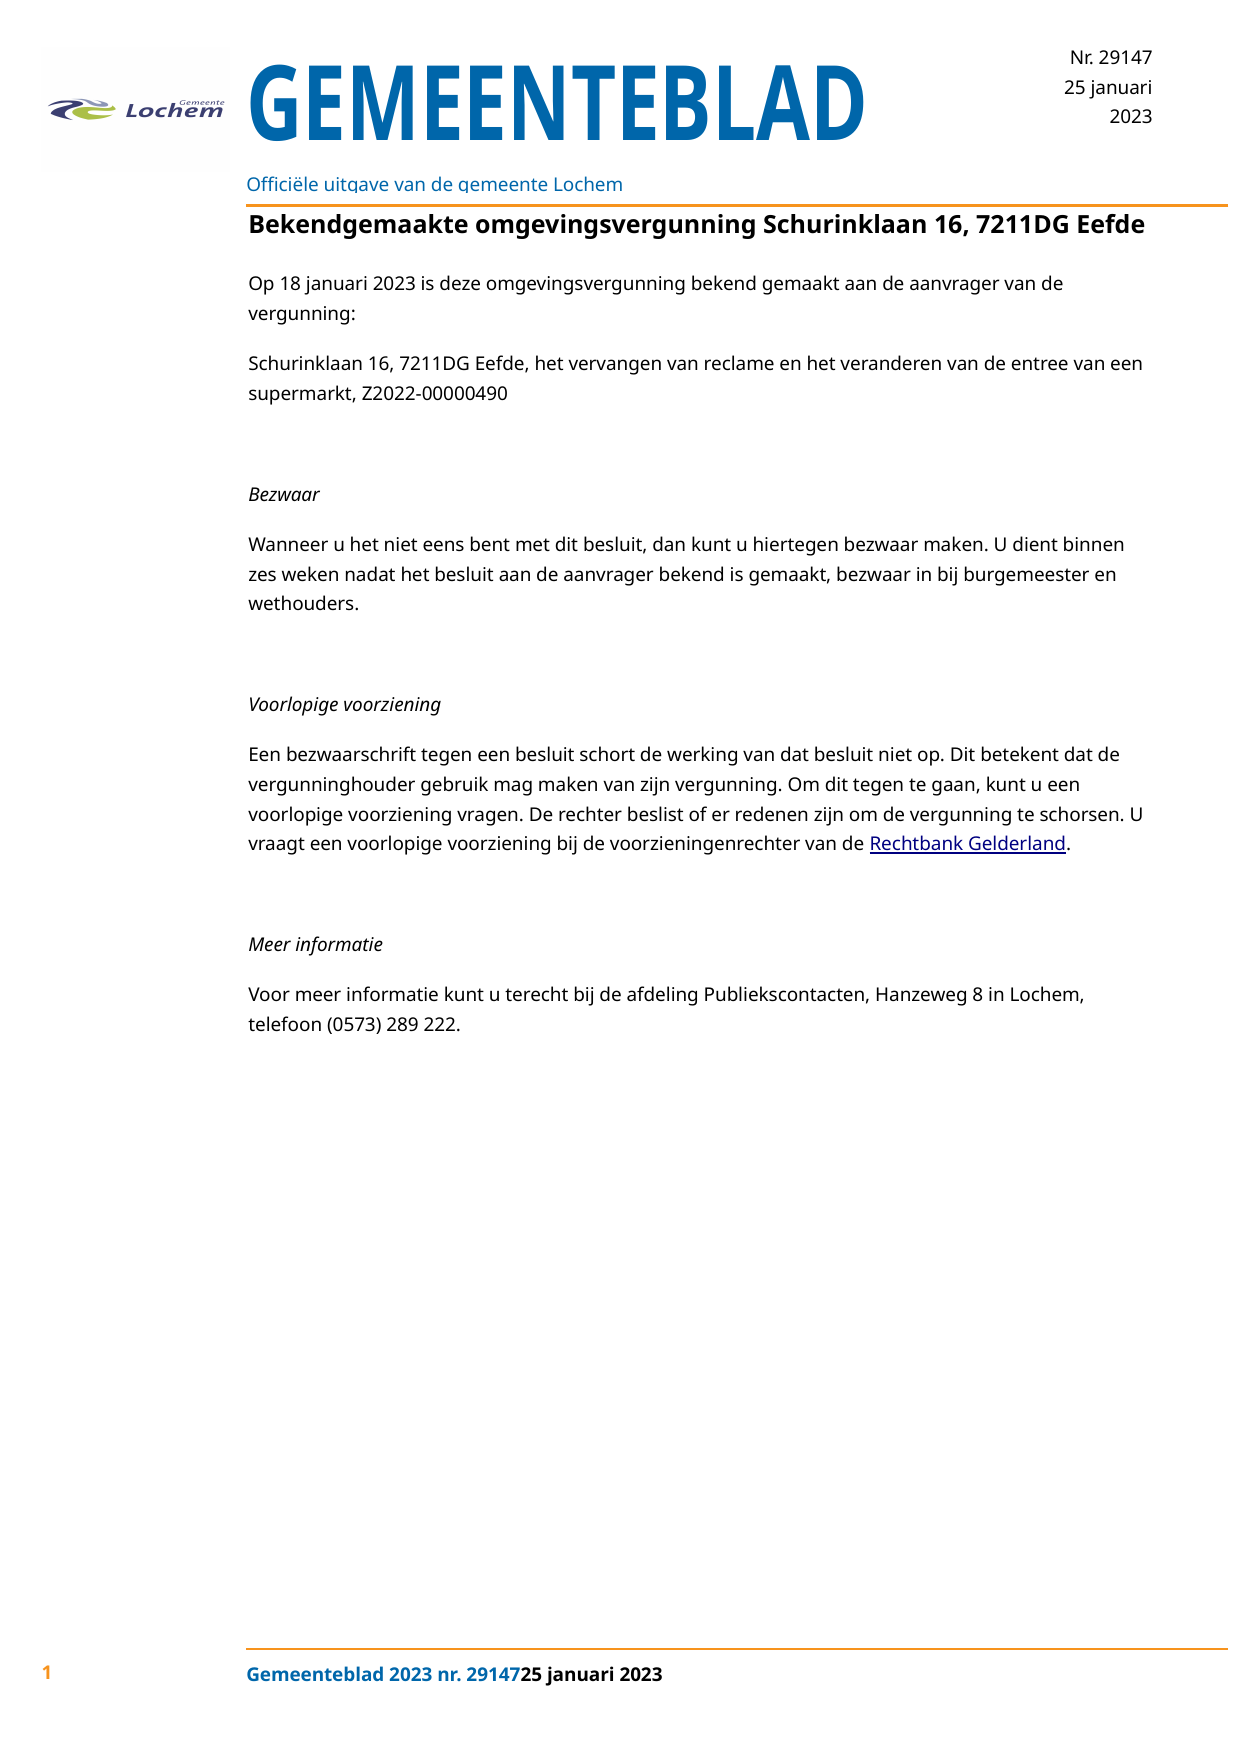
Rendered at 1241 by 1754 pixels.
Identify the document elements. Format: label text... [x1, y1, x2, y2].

text Bezwaar [248, 481, 1152, 506]
text Schurinklaan 16, 7211DG Eefde, het vervangen van reclame en het veranderen van de entree van een supermarkt, Z2022-00000490 [248, 350, 1152, 406]
text Voor meer informatie kunt u terecht bij de afdeling Publiekscontacten, Hanzeweg 8 in Lochem, telefoon (0573) 289 222. [248, 982, 1152, 1037]
text Bekendgemaakte omgevingsvergunning Schurinklaan 16, 7211DG Eefde [248, 207, 1152, 241]
text Voorlopige voorziening [248, 691, 1152, 717]
text Op 18 januari 2023 is deze omgevingsvergunning bekend gemaakt aan de aanvrager van de vergunning: [248, 270, 1152, 326]
text Meer informatie [248, 931, 1152, 957]
text Wanneer u het niet eens bent met dit besluit, dan kunt u hiertegen bezwaar maken. U dient binnen zes weken nadat het besluit aan de aanvrager bekend is gemaakt, bezwaar in bij burgemeester en wethouders. [248, 531, 1152, 616]
picture [41, 47, 231, 172]
text Een bezwaarschrift tegen een besluit schort de werking van dat besluit niet op. Dit betekent dat de vergunninghouder gebruik mag maken van zijn vergunning. Om dit tegen te gaan, kunt u een voorlopige voorziening vragen. De rechter beslist of er redenen zijn om de vergunning te schorsen. U vraagt een voorlopige voorziening bij de voorzieningenrechter van de Rechtbank Gelderland. [248, 742, 1152, 856]
